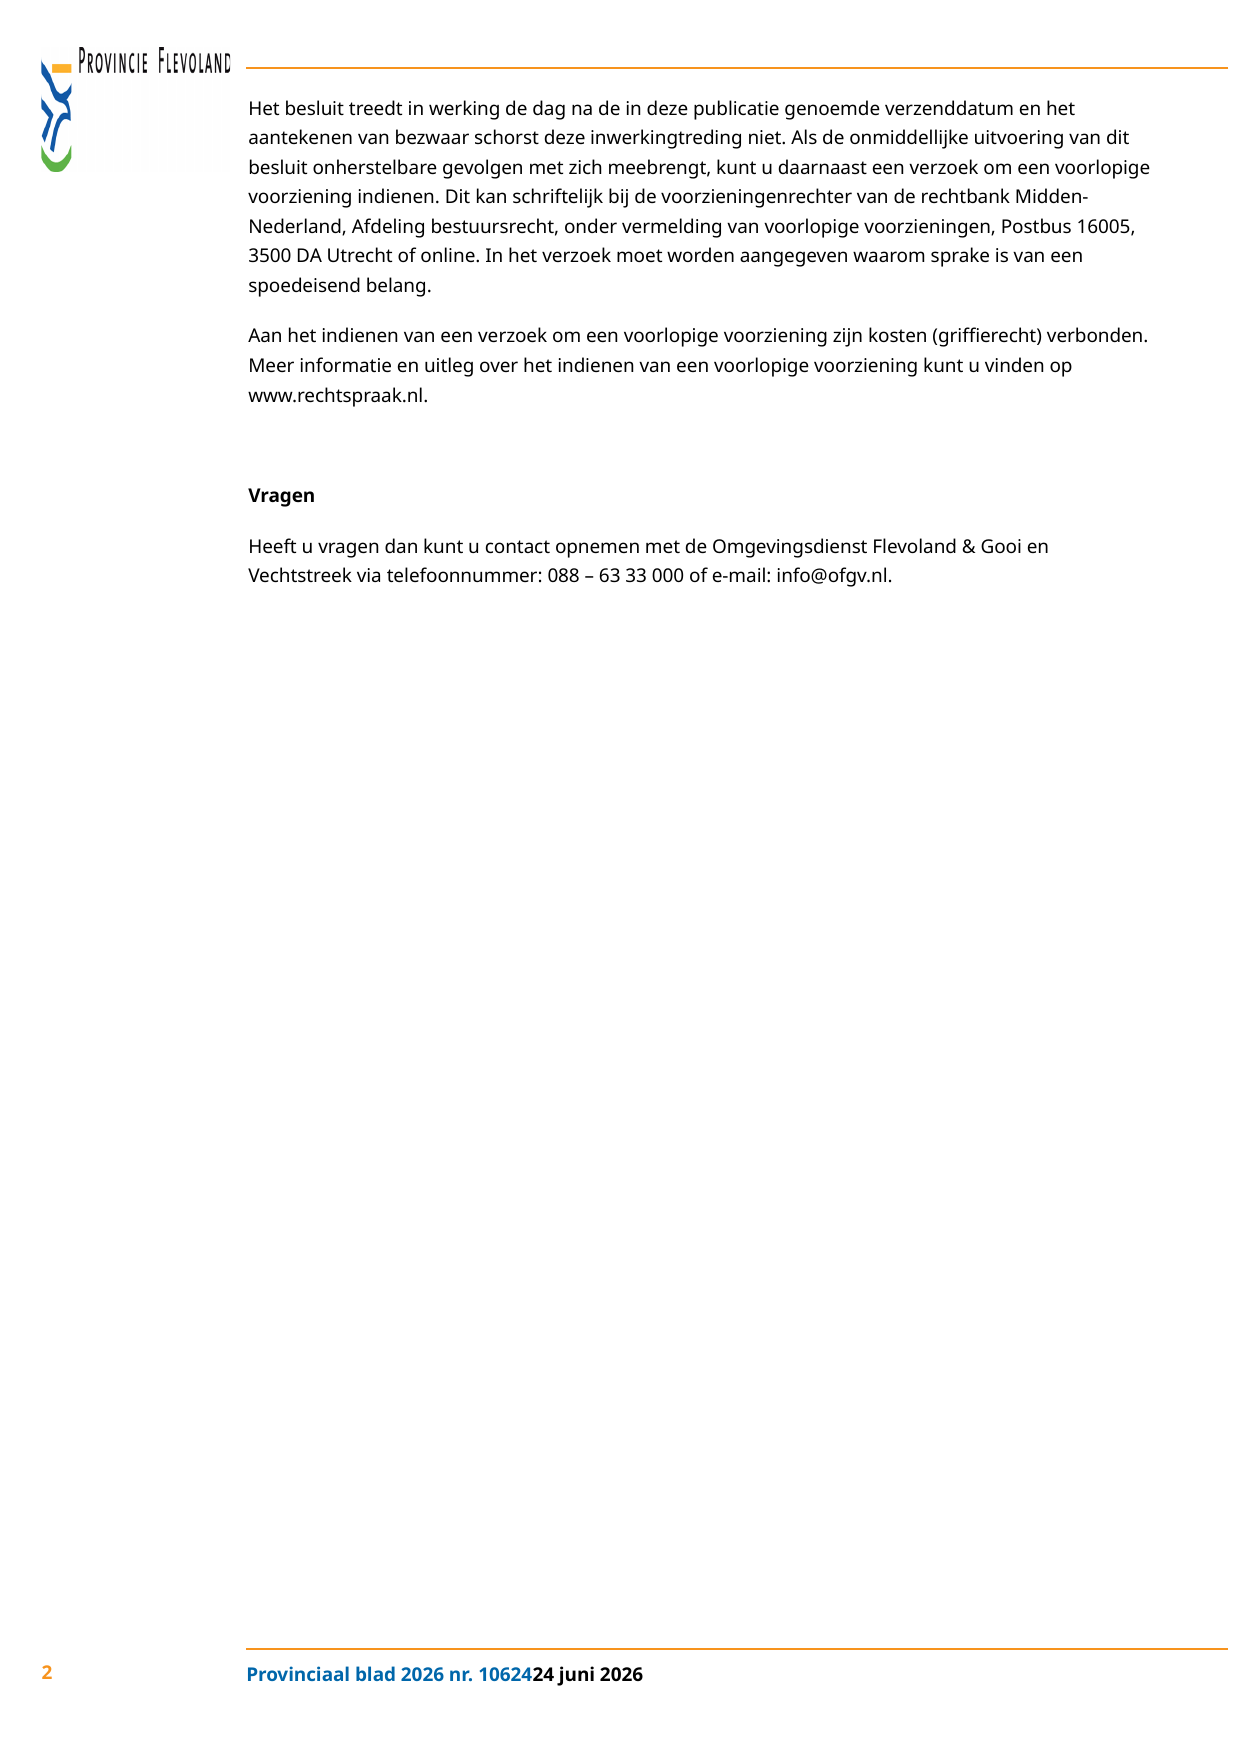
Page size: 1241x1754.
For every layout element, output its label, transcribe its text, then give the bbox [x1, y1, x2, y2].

text Heeft u vragen dan kunt u contact opnemen met de Omgevingsdienst Flevoland & Gooi en Vechtstreek via telefoonnummer: 088 – 63 33 000 of e-mail: info@ofgv.nl. [248, 533, 1152, 588]
picture [41, 47, 231, 172]
text Vragen [248, 483, 1152, 508]
text Het besluit treedt in werking de dag na de in deze publicatie genoemde verzenddatum en het aantekenen van bezwaar schorst deze inwerkingtreding niet. Als de onmiddellijke uitvoering van dit besluit onherstelbare gevolgen met zich meebrengt, kunt u daarnaast een verzoek om een voorlopige voorziening indienen. Dit kan schriftelijk bij de voorzieningenrechter van de rechtbank Midden-Nederland, Afdeling bestuursrecht, onder vermelding van voorlopige voorzieningen, Postbus 16005, 3500 DA Utrecht of online. In het verzoek moet worden aangegeven waarom sprake is van een spoedeisend belang. [248, 95, 1152, 298]
text Aan het indienen van een verzoek om een voorlopige voorziening zijn kosten (griffierecht) verbonden. Meer informatie en uitleg over het indienen van een voorlopige voorziening kunt u vinden op www.rechtspraak.nl. [248, 323, 1152, 408]
